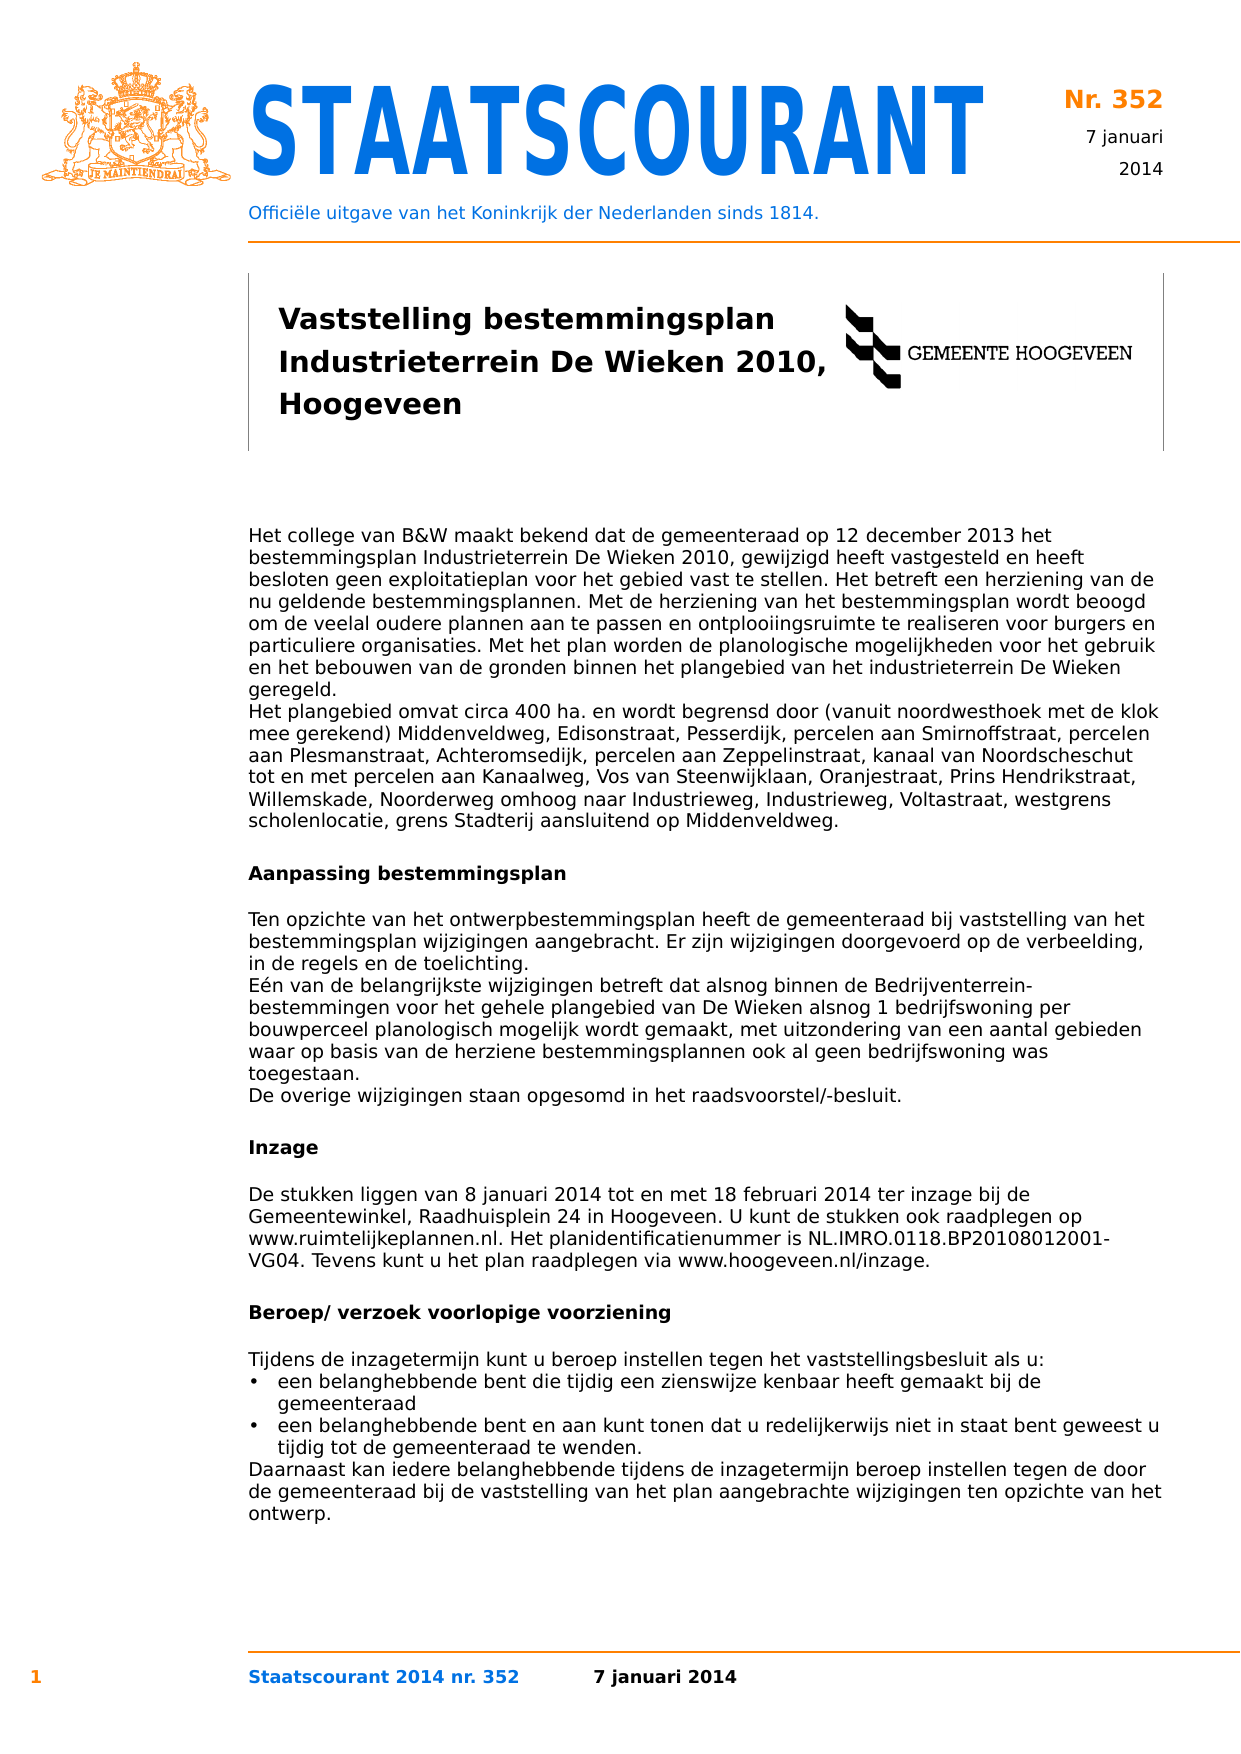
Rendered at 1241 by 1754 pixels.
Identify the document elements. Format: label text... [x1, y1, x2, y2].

subtitle Beroep/ verzoek voorlopige voorziening [248, 1302, 1163, 1324]
table_cell 2014 [998, 153, 1240, 203]
text Eén van de belangrijkste wijzigingen betreft dat alsnog binnen de Bedrijventerrein-bestemmingen voor het gehele plangebied van De Wieken alsnog 1 bedrijfswoning per bouwperceel planologisch mogelijk wordt gemaakt, met uitzondering van een aantal gebieden waar op basis van de herziene bestemmingsplannen ook al geen bedrijfswoning was toegestaan. [248, 975, 1163, 1085]
text Daarnaast kan iedere belanghebbende tijdens de inzagetermijn beroep instellen tegen de door de gemeenteraad bij de vaststelling van het plan aangebrachte wijzigingen ten opzichte van het ontwerp. [248, 1459, 1163, 1525]
text De stukken liggen van 8 januari 2014 tot en met 18 februari 2014 ter inzage bij de Gemeentewinkel, Raadhuisplein 24 in Hoogeveen. U kunt de stukken ook raadplegen op www.ruimtelijkeplannen.nl. Het planidentificatienummer is NL.IMRO.0118.BP20108012001-VG04. Tevens kunt u het plan raadplegen via www.hoogeveen.nl/inzage. [248, 1184, 1163, 1272]
table_cell 7 januari [998, 121, 1240, 153]
picture [41, 62, 231, 186]
text Het college van B&W maakt bekend dat de gemeenteraad op 12 december 2013 het bestemmingsplan Industrieterrein De Wieken 2010, gewijzigd heeft vastgesteld en heeft besloten geen exploitatieplan voor het gebied vast te stellen. Het betreft een herziening van de nu geldende bestemmingsplannen. Met de herziening van het bestemmingsplan wordt beoogd om de veelal oudere plannen aan te passen en ontplooiingsruimte te realiseren voor burgers en particuliere organisaties. Met het plan worden de planologische mogelijkheden voor het gebruik en het bebouwen van de gronden binnen het plangebied van het industrieterrein De Wieken geregeld. [248, 525, 1163, 701]
subtitle Inzage [248, 1137, 1163, 1159]
table_header [25, 62, 248, 241]
text • een belanghebbende bent die tijdig een zienswijze kenbaar heeft gemaakt bij de gemeenteraad [248, 1371, 1163, 1415]
text • een belanghebbende bent en aan kunt tonen dat u redelijkerwijs niet in staat bent geweest u tijdig tot de gemeenteraad te wenden. [248, 1415, 1163, 1459]
table_cell Officiële uitgave van het Koninkrijk der Nederlanden sinds 1814. [248, 203, 1240, 241]
table_header STAATSCOURANT [248, 62, 998, 203]
text De overige wijzigingen staan opgesomd in het raadsvoorstel/-besluit. [248, 1085, 1163, 1107]
text Ten opzichte van het ontwerpbestemmingsplan heeft de gemeenteraad bij vaststelling van het bestemmingsplan wijzigingen aangebracht. Er zijn wijzigingen doorgevoerd op de verbeelding, in de regels en de toelichting. [248, 909, 1163, 975]
subtitle Aanpassing bestemmingsplan [248, 862, 1163, 884]
text Tijdens de inzagetermijn kunt u beroep instellen tegen het vaststellingsbesluit als u: [248, 1349, 1163, 1371]
picture [844, 302, 1134, 391]
table_header Nr. 352 [998, 62, 1240, 121]
subtitle Vaststelling bestemmingsplan Industrieterrein De Wieken 2010, Hoogeveen [249, 273, 1163, 451]
text Het plangebied omvat circa 400 ha. en wordt begrensd door (vanuit noordwesthoek met de klok mee gerekend) Middenveldweg, Edisonstraat, Pesserdijk, percelen aan Smirnoffstraat, percelen aan Plesmanstraat, Achteromsedijk, percelen aan Zeppelinstraat, kanaal van Noordscheschut tot en met percelen aan Kanaalweg, Vos van Steenwijklaan, Oranjestraat, Prins Hendrikstraat, Willemskade, Noorderweg omhoog naar Industrieweg, Industrieweg, Voltastraat, westgrens scholenlocatie, grens Stadterij aansluitend op Middenveldweg. [248, 701, 1163, 832]
